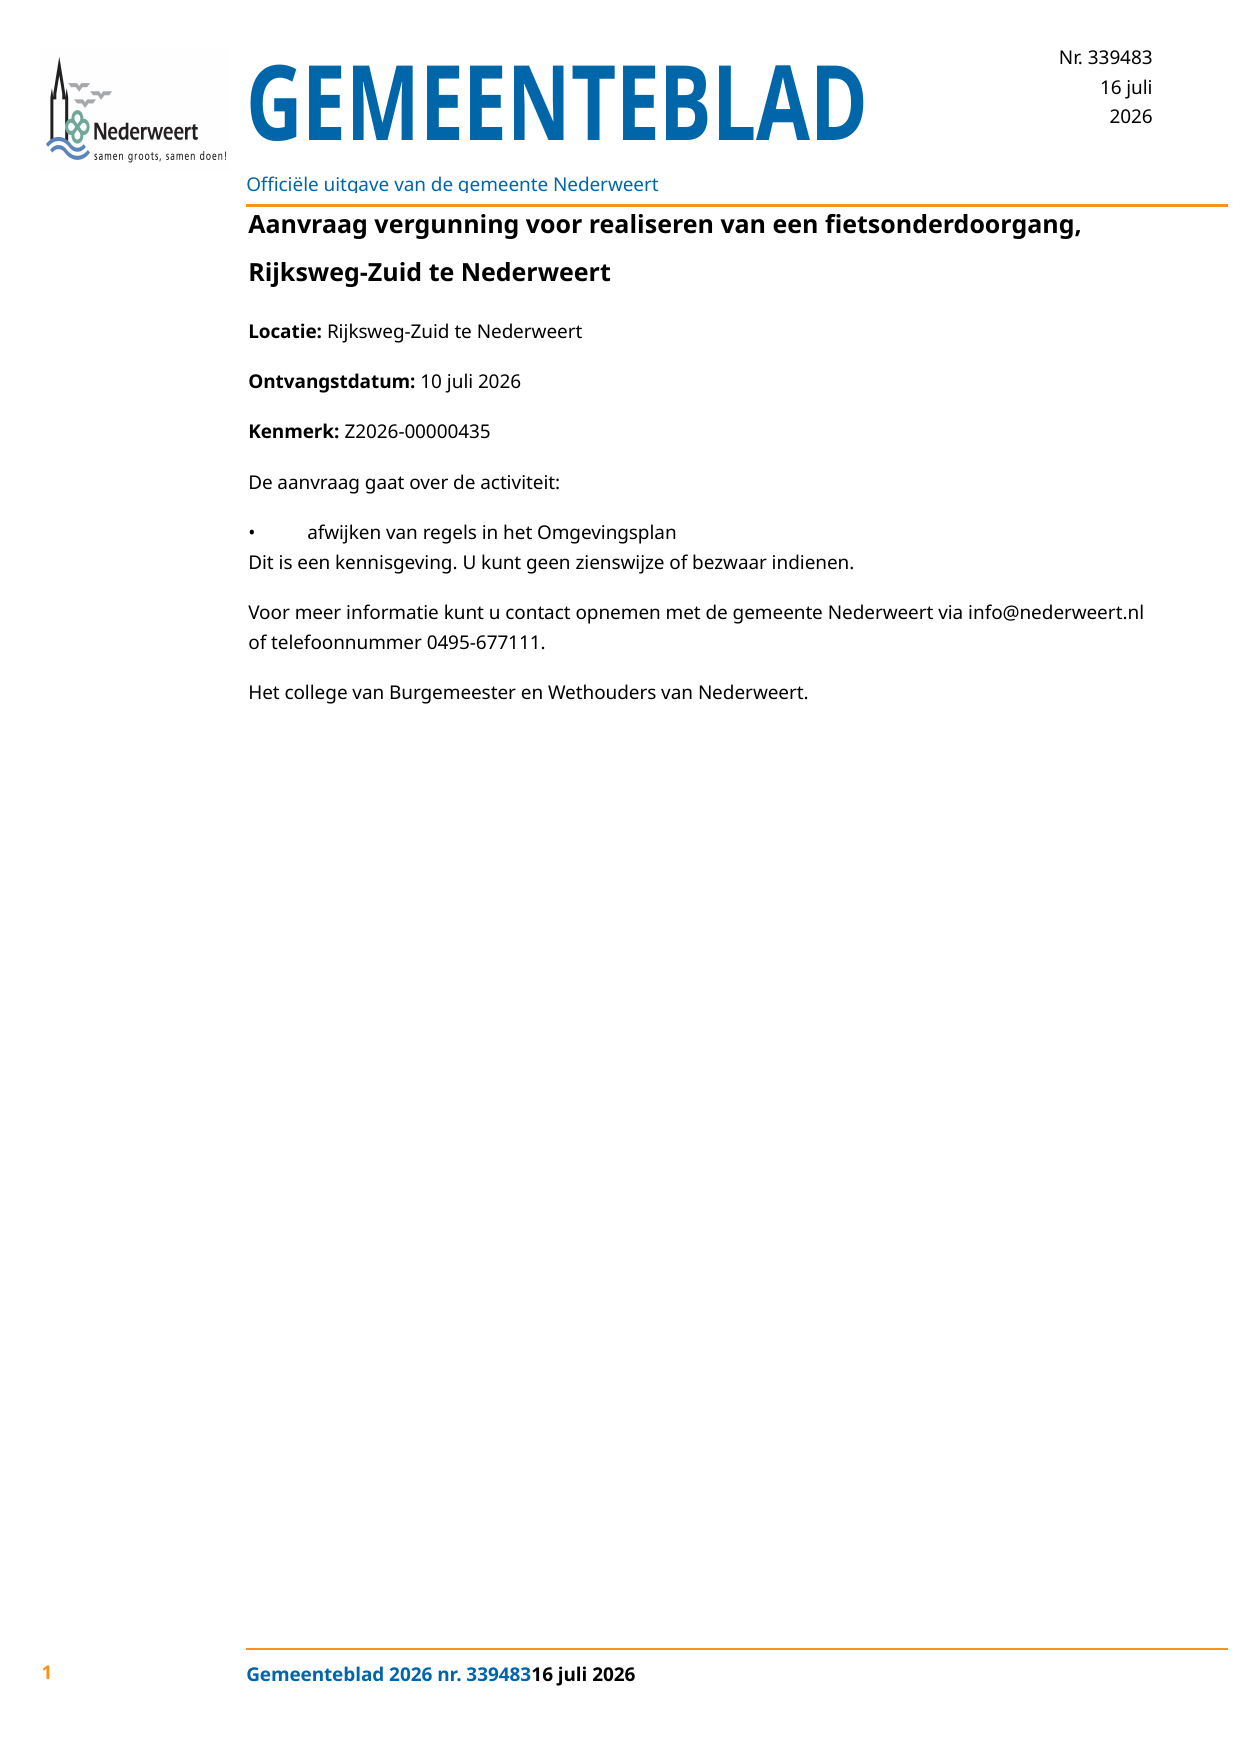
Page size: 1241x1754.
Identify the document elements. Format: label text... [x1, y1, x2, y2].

text Voor meer informatie kunt u contact opnemen met de gemeente Nederweert via info@nederweert.nl of telefoonnummer 0495-677111. [248, 599, 1152, 655]
text Aanvraag vergunning voor realiseren van een fietsonderdoorgang, Rijksweg-Zuid te Nederweert [248, 207, 1152, 288]
text Locatie: Rijksweg-Zuid te Nederweert [248, 318, 1152, 344]
text Kenmerk: Z2026-00000435 [248, 419, 1152, 444]
picture [41, 47, 231, 172]
text Het college van Burgemeester en Wethouders van Nederweert. [248, 679, 1152, 705]
text Dit is een kennisgeving. U kunt geen zienswijze of bezwaar indienen. [248, 549, 1152, 575]
list afwijken van regels in het Omgevingsplan [248, 519, 1152, 545]
text De aanvraag gaat over de activiteit: [248, 469, 1152, 495]
text Ontvangstdatum: 10 juli 2026 [248, 368, 1152, 394]
